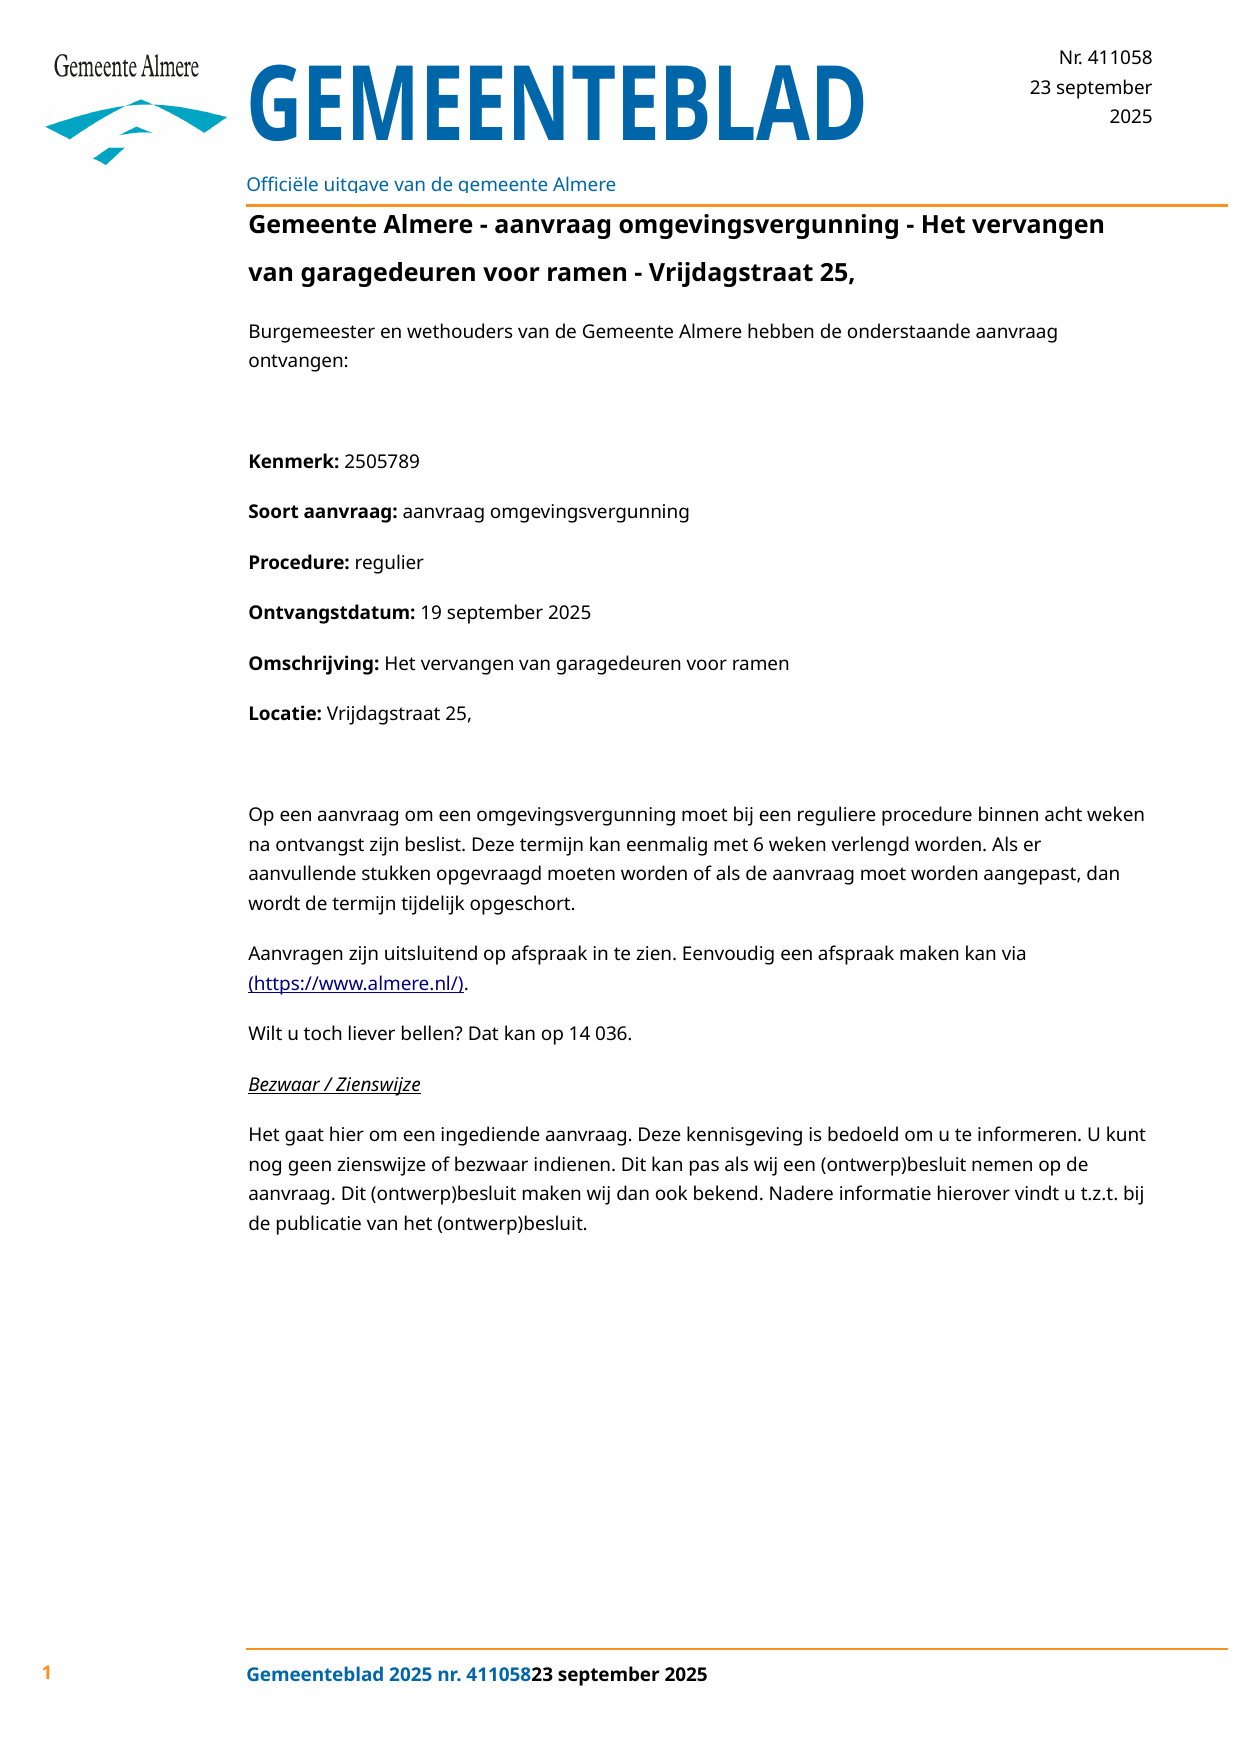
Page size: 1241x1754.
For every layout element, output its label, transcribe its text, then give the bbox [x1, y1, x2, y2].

text Het gaat hier om een ingediende aanvraag. Deze kennisgeving is bedoeld om u te informeren. U kunt nog geen zienswijze of bezwaar indienen. Dit kan pas als wij een (ontwerp)besluit nemen op de aanvraag. Dit (ontwerp)besluit maken wij dan ook bekend. Nadere informatie hierover vindt u t.z.t. bij de publicatie van het (ontwerp)besluit. [248, 1121, 1152, 1236]
text Omschrijving: Het vervangen van garagedeuren voor ramen [248, 650, 1152, 676]
text Wilt u toch liever bellen? Dat kan op 14 036. [248, 1020, 1152, 1046]
text Soort aanvraag: aanvraag omgevingsvergunning [248, 499, 1152, 524]
text Burgemeester en wethouders van de Gemeente Almere hebben de onderstaande aanvraag ontvangen: [248, 318, 1152, 373]
text Procedure: regulier [248, 549, 1152, 575]
text Locatie: Vrijdagstraat 25, [248, 700, 1152, 726]
text Kenmerk: 2505789 [248, 448, 1152, 474]
text Op een aanvraag om een omgevingsvergunning moet bij een reguliere procedure binnen acht weken na ontvangst zijn beslist. Deze termijn kan eenmalig met 6 weken verlengd worden. Als er aanvullende stukken opgevraagd moeten worden of als de aanvraag moet worden aangepast, dan wordt de termijn tijdelijk opgeschort. [248, 801, 1152, 916]
text Ontvangstdatum: 19 september 2025 [248, 599, 1152, 625]
picture [41, 47, 231, 172]
text Aanvragen zijn uitsluitend op afspraak in te zien. Eenvoudig een afspraak maken kan via (https://www.almere.nl/). [248, 940, 1152, 996]
text Gemeente Almere - aanvraag omgevingsvergunning - Het vervangen van garagedeuren voor ramen - Vrijdagstraat 25, [248, 207, 1152, 288]
text Bezwaar / Zienswijze [248, 1071, 1152, 1097]
